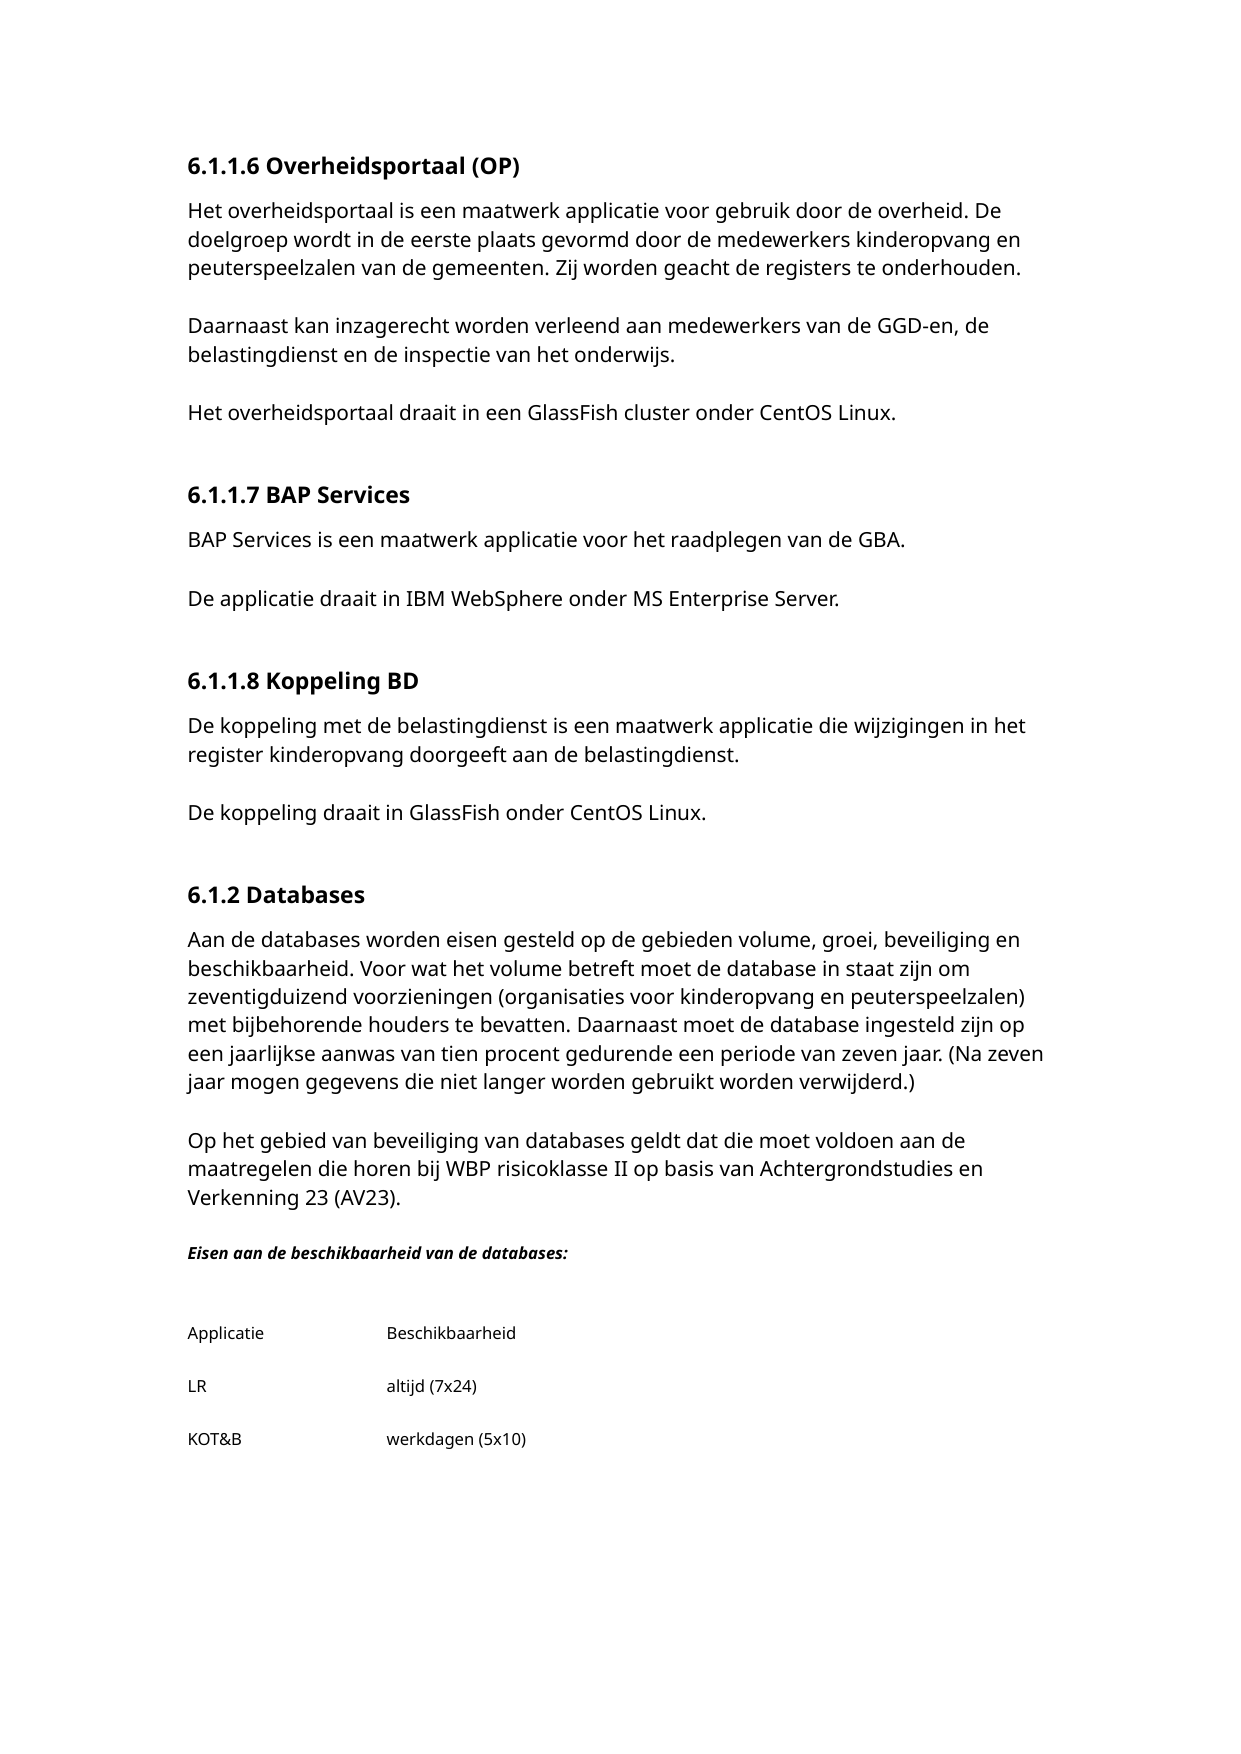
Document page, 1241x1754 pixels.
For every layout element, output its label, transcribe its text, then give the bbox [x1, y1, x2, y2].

table_cell LR [188, 1375, 386, 1427]
text Het overheidsportaal draait in een GlassFish cluster onder CentOS Linux. [187, 398, 1053, 427]
table_header Beschikbaarheid [386, 1322, 1053, 1374]
subtitle 6.1.2 Databases [187, 879, 1053, 910]
table_cell altijd (7x24) [386, 1375, 1053, 1427]
text Daarnaast kan inzagerecht worden verleend aan medewerkers van de GGD-en, de belastingdienst en de inspectie van het onderwijs. [187, 312, 1053, 368]
text De applicatie draait in IBM WebSphere onder MS Enterprise Server. [187, 584, 1053, 612]
text Op het gebied van beveiliging van databases geldt dat die moet voldoen aan de maatregelen die horen bij WBP risicoklasse II op basis van Achtergrondstudies en Verkenning 23 (AV23). [187, 1126, 1053, 1211]
text BAP Services is een maatwerk applicatie voor het raadplegen van de GBA. [187, 526, 1053, 554]
table_header Applicatie [188, 1322, 386, 1374]
text Aan de databases worden eisen gesteld op de gebieden volume, groei, beveiliging en beschikbaarheid. Voor wat het volume betreft moet de database in staat zijn om zeventigduizend voorzieningen (organisaties voor kinderopvang en peuterspeelzalen) met bijbehorende houders te bevatten. Daarnaast moet de database ingesteld zijn op een jaarlijkse aanwas van tien procent gedurende een periode van zeven jaar. (Na zeven jaar mogen gegevens die niet langer worden gebruikt worden verwijderd.) [187, 925, 1053, 1096]
table_cell werkdagen (5x10) [386, 1427, 1053, 1480]
text De koppeling met de belastingdienst is een maatwerk applicatie die wijzigingen in het register kinderopvang doorgeeft aan de belastingdienst. [187, 711, 1053, 768]
text De koppeling draait in GlassFish onder CentOS Linux. [187, 798, 1053, 827]
subtitle 6.1.1.6 Overheidsportaal (OP) [187, 150, 1053, 181]
text Eisen aan de beschikbaarheid van de databases: [187, 1241, 1053, 1264]
subtitle 6.1.1.8 Koppeling BD [187, 665, 1053, 696]
subtitle 6.1.1.7 BAP Services [187, 479, 1053, 511]
table_cell KOT&B [188, 1427, 386, 1480]
text Het overheidsportaal is een maatwerk applicatie voor gebruik door de overheid. De doelgroep wordt in de eerste plaats gevormd door de medewerkers kinderopvang en peuterspeelzalen van de gemeenten. Zij worden geacht de registers te onderhouden. [187, 196, 1053, 282]
